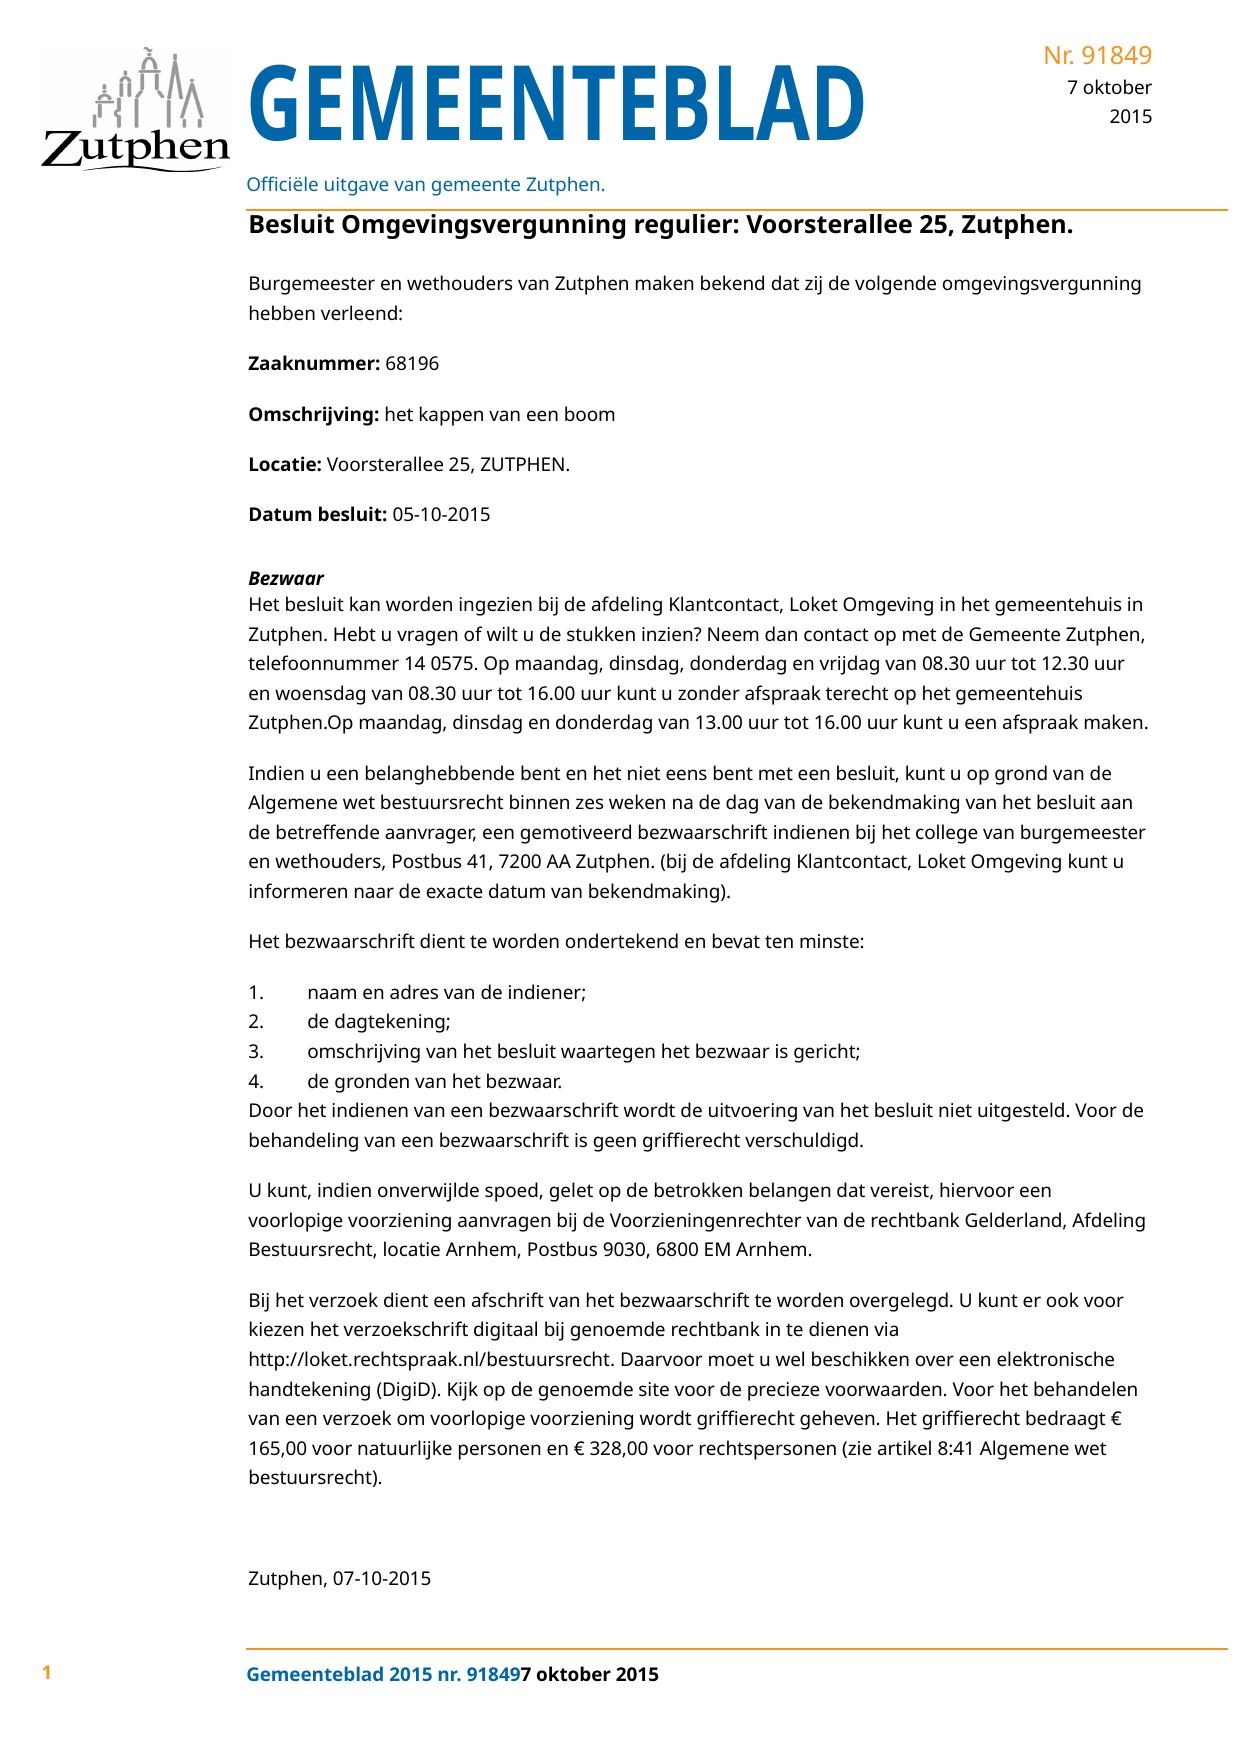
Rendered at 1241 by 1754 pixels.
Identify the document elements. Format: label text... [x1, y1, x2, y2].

picture [41, 47, 231, 172]
text Burgemeester en wethouders van Zutphen maken bekend dat zij de volgende omgevingsvergunning hebben verleend: [248, 270, 1152, 326]
text Bij het verzoek dient een afschrift van het bezwaarschrift te worden overgelegd. U kunt er ook voor kiezen het verzoekschrift digitaal bij genoemde rechtbank in te dienen via http://loket.rechtspraak.nl/bestuursrecht. Daarvoor moet u wel beschikken over een elektronische handtekening (DigiD). Kijk op de genoemde site voor de precieze voorwaarden. Voor het behandelen van een verzoek om voorlopige voorziening wordt griffierecht geheven. Het griffierecht bedraagt € 165,00 voor natuurlijke personen en € 328,00 voor rechtspersonen (zie artikel 8:41 Algemene wet bestuursrecht). [248, 1287, 1152, 1490]
text Besluit Omgevingsvergunning regulier: Voorsterallee 25, Zutphen. [248, 211, 1152, 241]
text Het bezwaarschrift dient te worden ondertekend en bevat ten minste: [248, 929, 1152, 954]
text U kunt, indien onverwijlde spoed, gelet op de betrokken belangen dat vereist, hiervoor een voorlopige voorziening aanvragen bij de Voorzieningenrechter van de rechtbank Gelderland, Afdeling Bestuursrecht, locatie Arnhem, Postbus 9030, 6800 EM Arnhem. [248, 1177, 1152, 1262]
list omschrijving van het besluit waartegen het bezwaar is gericht; [248, 1038, 1152, 1064]
list de dagtekening; [248, 1009, 1152, 1034]
text Omschrijving: het kappen van een boom [248, 401, 1152, 426]
text Datum besluit: 05-10-2015 [248, 502, 1152, 527]
text Zaaknummer: 68196 [248, 350, 1152, 376]
list de gronden van het bezwaar. [248, 1068, 1152, 1094]
text Bezwaar [248, 566, 1152, 591]
text Locatie: Voorsterallee 25, ZUTPHEN. [248, 451, 1152, 477]
list naam en adres van de indiener; [248, 979, 1152, 1005]
text Indien u een belanghebbende bent en het niet eens bent met een besluit, kunt u op grond van de Algemene wet bestuursrecht binnen zes weken na de dag van de bekendmaking van het besluit aan de betreffende aanvrager, een gemotiveerd bezwaarschrift indienen bij het college van burgemeester en wethouders, Postbus 41, 7200 AA Zutphen. (bij de afdeling Klantcontact, Loket Omgeving kunt u informeren naar de exacte datum van bekendmaking). [248, 760, 1152, 904]
text Het besluit kan worden ingezien bij de afdeling Klantcontact, Loket Omgeving in het gemeentehuis in Zutphen. Hebt u vragen of wilt u de stukken inzien? Neem dan contact op met de Gemeente Zutphen, telefoonnummer 14 0575. Op maandag, dinsdag, donderdag en vrijdag van 08.30 uur tot 12.30 uur en woensdag van 08.30 uur tot 16.00 uur kunt u zonder afspraak terecht op het gemeentehuis Zutphen.Op maandag, dinsdag en donderdag van 13.00 uur tot 16.00 uur kunt u een afspraak maken. [248, 591, 1152, 735]
text Door het indienen van een bezwaarschrift wordt de uitvoering van het besluit niet uitgesteld. Voor de behandeling van een bezwaarschrift is geen griffierecht verschuldigd. [248, 1097, 1152, 1153]
text Zutphen, 07-10-2015 [248, 1565, 1152, 1591]
